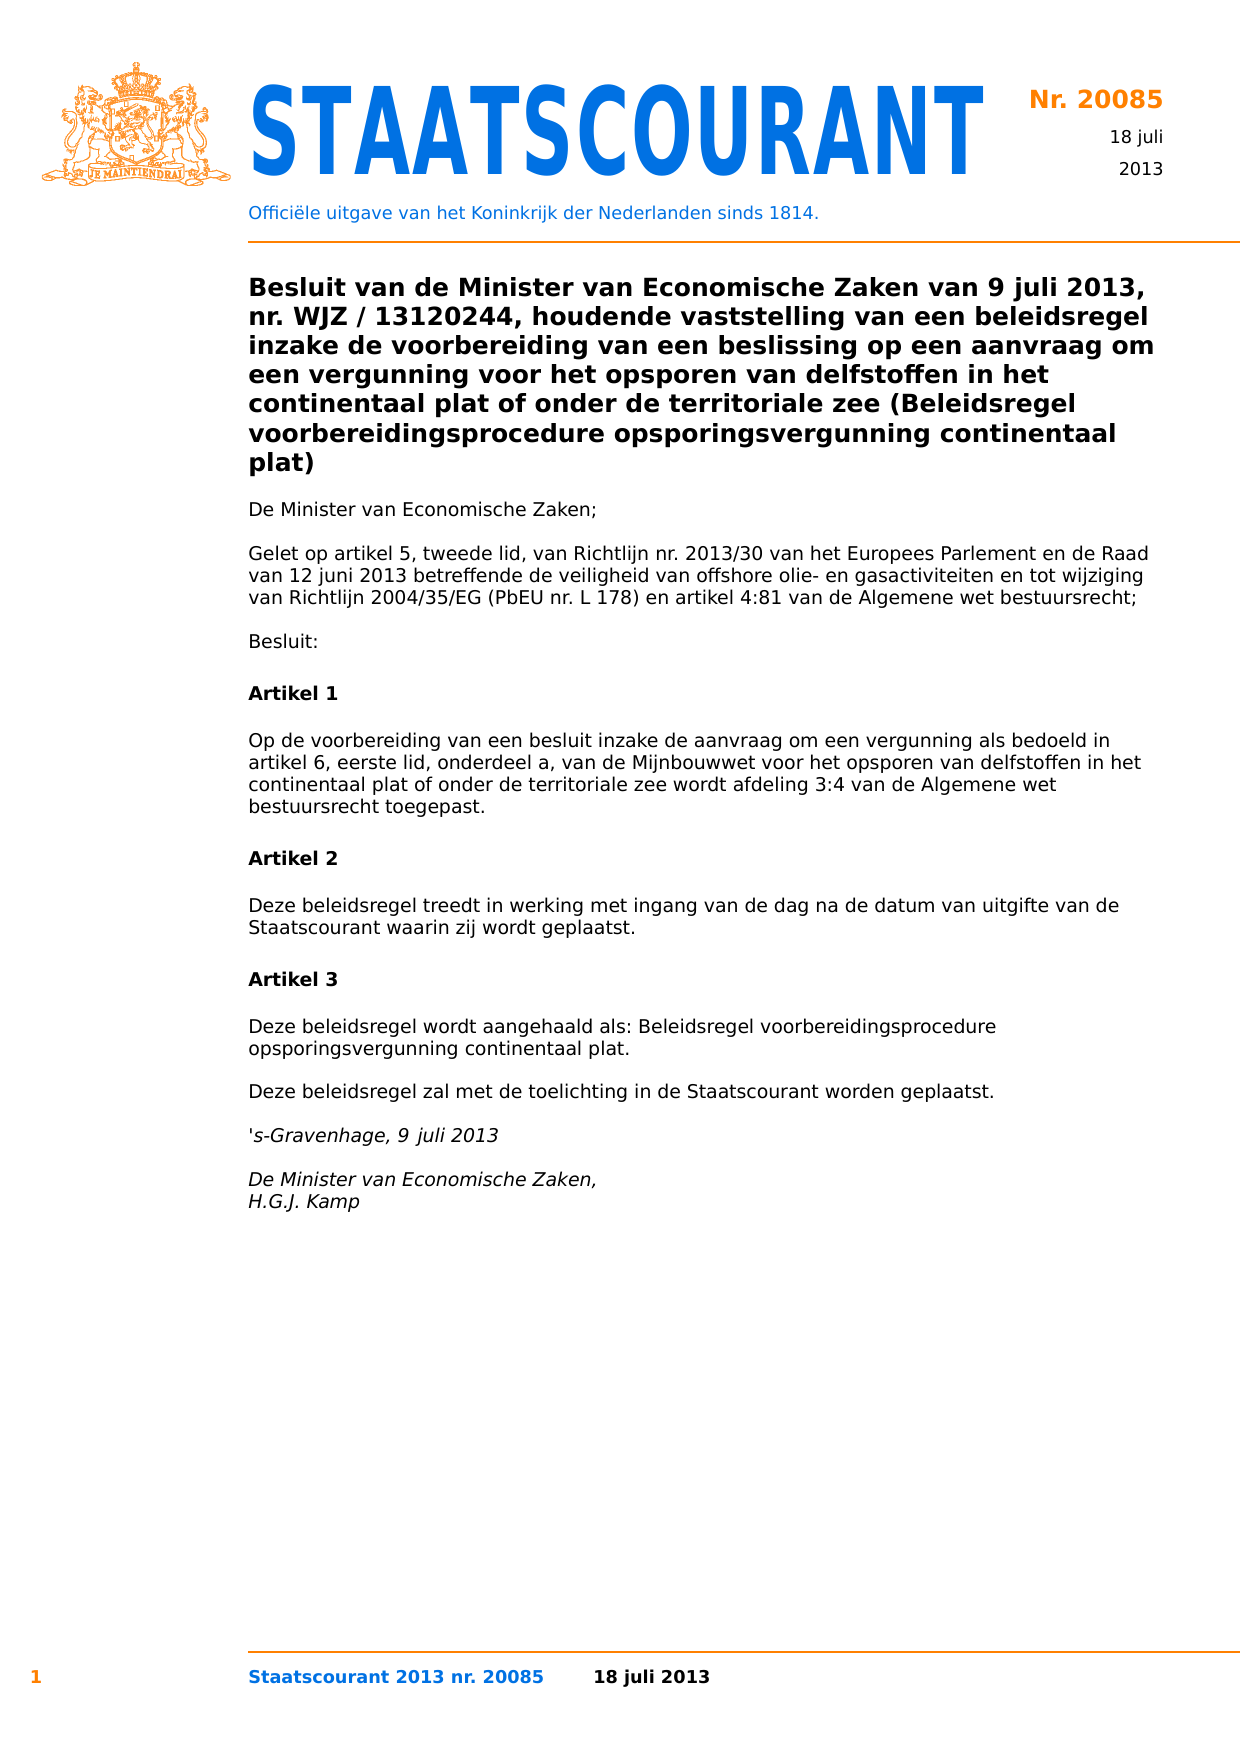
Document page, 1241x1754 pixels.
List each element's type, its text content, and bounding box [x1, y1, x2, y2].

subtitle Artikel 2 [248, 848, 1163, 869]
text Besluit: [248, 631, 1163, 653]
table_cell 2013 [998, 153, 1240, 203]
subtitle Artikel 1 [248, 683, 1163, 705]
text De Minister van Economische Zaken; [248, 499, 1163, 521]
text 's-Gravenhage, 9 juli 2013 [248, 1125, 1163, 1147]
table_cell 18 juli [998, 121, 1240, 153]
table_header [25, 62, 248, 241]
text Op de voorbereiding van een besluit inzake de aanvraag om een vergunning als bedoeld in artikel 6, eerste lid, onderdeel a, van de Mijnbouwwet voor het opsporen van delfstoffen in het continentaal plat of onder de territoriale zee wordt afdeling 3:4 van de Algemene wet bestuursrecht toegepast. [248, 730, 1163, 818]
text Deze beleidsregel treedt in werking met ingang van de dag na de datum van uitgifte van de Staatscourant waarin zij wordt geplaatst. [248, 894, 1163, 938]
table_cell Officiële uitgave van het Koninkrijk der Nederlanden sinds 1814. [248, 203, 1240, 241]
text Deze beleidsregel wordt aangehaald als: Beleidsregel voorbereidingsprocedure opsporingsvergunning continentaal plat. [248, 1016, 1163, 1059]
table_header STAATSCOURANT [248, 62, 998, 203]
subtitle Artikel 3 [248, 968, 1163, 991]
text Deze beleidsregel zal met de toelichting in de Staatscourant worden geplaatst. [248, 1081, 1163, 1103]
subtitle Besluit van de Minister van Economische Zaken van 9 juli 2013, nr. WJZ / 13120244, houdende vaststelling van een beleidsregel inzake de voorbereiding van een beslissing op een aanvraag om een vergunning voor het opsporen van delfstoffen in het continentaal plat of onder de territoriale zee (Beleidsregel voorbereidingsprocedure opsporingsvergunning continentaal plat) [248, 273, 1163, 477]
picture [41, 62, 231, 186]
text Gelet op artikel 5, tweede lid, van Richtlijn nr. 2013/30 van het Europees Parlement en de Raad van 12 juni 2013 betreffende de veiligheid van offshore olie- en gasactiviteiten en tot wijziging van Richtlijn 2004/35/EG (PbEU nr. L 178) en artikel 4:81 van de Algemene wet bestuursrecht; [248, 543, 1163, 609]
text De Minister van Economische Zaken, H.G.J. Kamp [248, 1169, 1163, 1213]
table_header Nr. 20085 [998, 62, 1240, 121]
